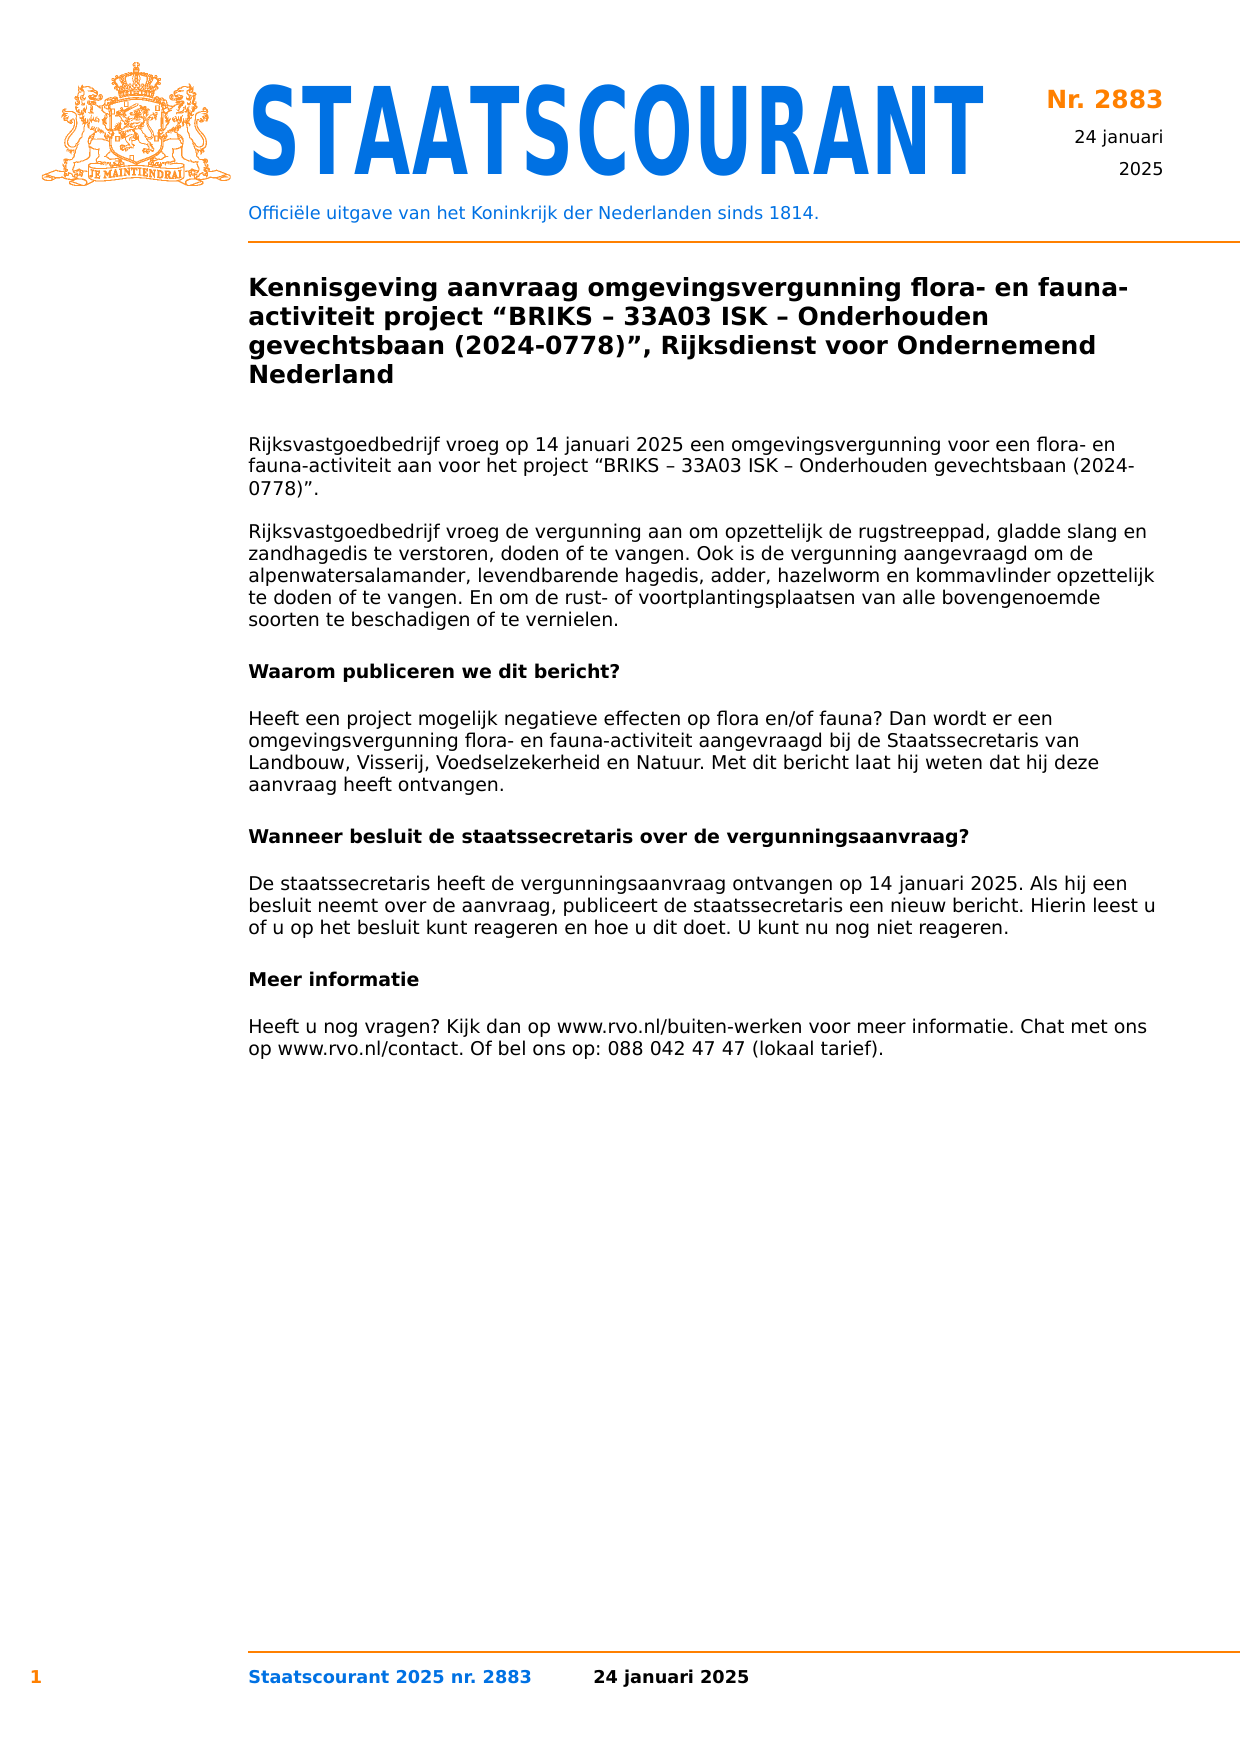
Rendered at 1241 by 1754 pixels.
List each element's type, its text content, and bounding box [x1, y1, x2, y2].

subtitle Kennisgeving aanvraag omgevingsvergunning flora- en fauna-activiteit project “BRIKS – 33A03 ISK – Onderhouden gevechtsbaan (2024-0778)”, Rijksdienst voor Ondernemend Nederland [248, 273, 1163, 390]
text Rijksvastgoedbedrijf vroeg op 14 januari 2025 een omgevingsvergunning voor een flora- en fauna-activiteit aan voor het project “BRIKS – 33A03 ISK – Onderhouden gevechtsbaan (2024-0778)”. [248, 433, 1163, 499]
text Rijksvastgoedbedrijf vroeg de vergunning aan om opzettelijk de rugstreeppad, gladde slang en zandhagedis te verstoren, doden of te vangen. Ook is de vergunning aangevraagd om de alpenwatersalamander, levendbarende hagedis, adder, hazelworm en kommavlinder opzettelijk te doden of te vangen. En om de rust- of voortplantingsplaatsen van alle bovengenoemde soorten te beschadigen of te vernielen. [248, 521, 1163, 631]
picture [41, 62, 231, 186]
table_cell Officiële uitgave van het Koninkrijk der Nederlanden sinds 1814. [248, 203, 1240, 241]
table_cell 24 januari [998, 121, 1240, 153]
table_header Nr. 2883 [998, 62, 1240, 121]
text Heeft u nog vragen? Kijk dan op www.rvo.nl/buiten-werken voor meer informatie. Chat met ons op www.rvo.nl/contact. Of bel ons op: 088 042 47 47 (lokaal tarief). [248, 1016, 1163, 1060]
subtitle Meer informatie [248, 969, 1163, 991]
table_header STAATSCOURANT [248, 62, 998, 203]
text Heeft een project mogelijk negatieve effecten op flora en/of fauna? Dan wordt er een omgevingsvergunning flora- en fauna-activiteit aangevraagd bij de Staatssecretaris van Landbouw, Visserij, Voedselzekerheid en Natuur. Met dit bericht laat hij weten dat hij deze aanvraag heeft ontvangen. [248, 708, 1163, 796]
subtitle Wanneer besluit de staatssecretaris over de vergunningsaanvraag? [248, 826, 1163, 848]
table_header [25, 62, 248, 241]
table_cell 2025 [998, 153, 1240, 203]
text De staatssecretaris heeft de vergunningsaanvraag ontvangen op 14 januari 2025. Als hij een besluit neemt over de aanvraag, publiceert de staatssecretaris een nieuw bericht. Hierin leest u of u op het besluit kunt reageren en hoe u dit doet. U kunt nu nog niet reageren. [248, 873, 1163, 939]
subtitle Waarom publiceren we dit bericht? [248, 661, 1163, 683]
